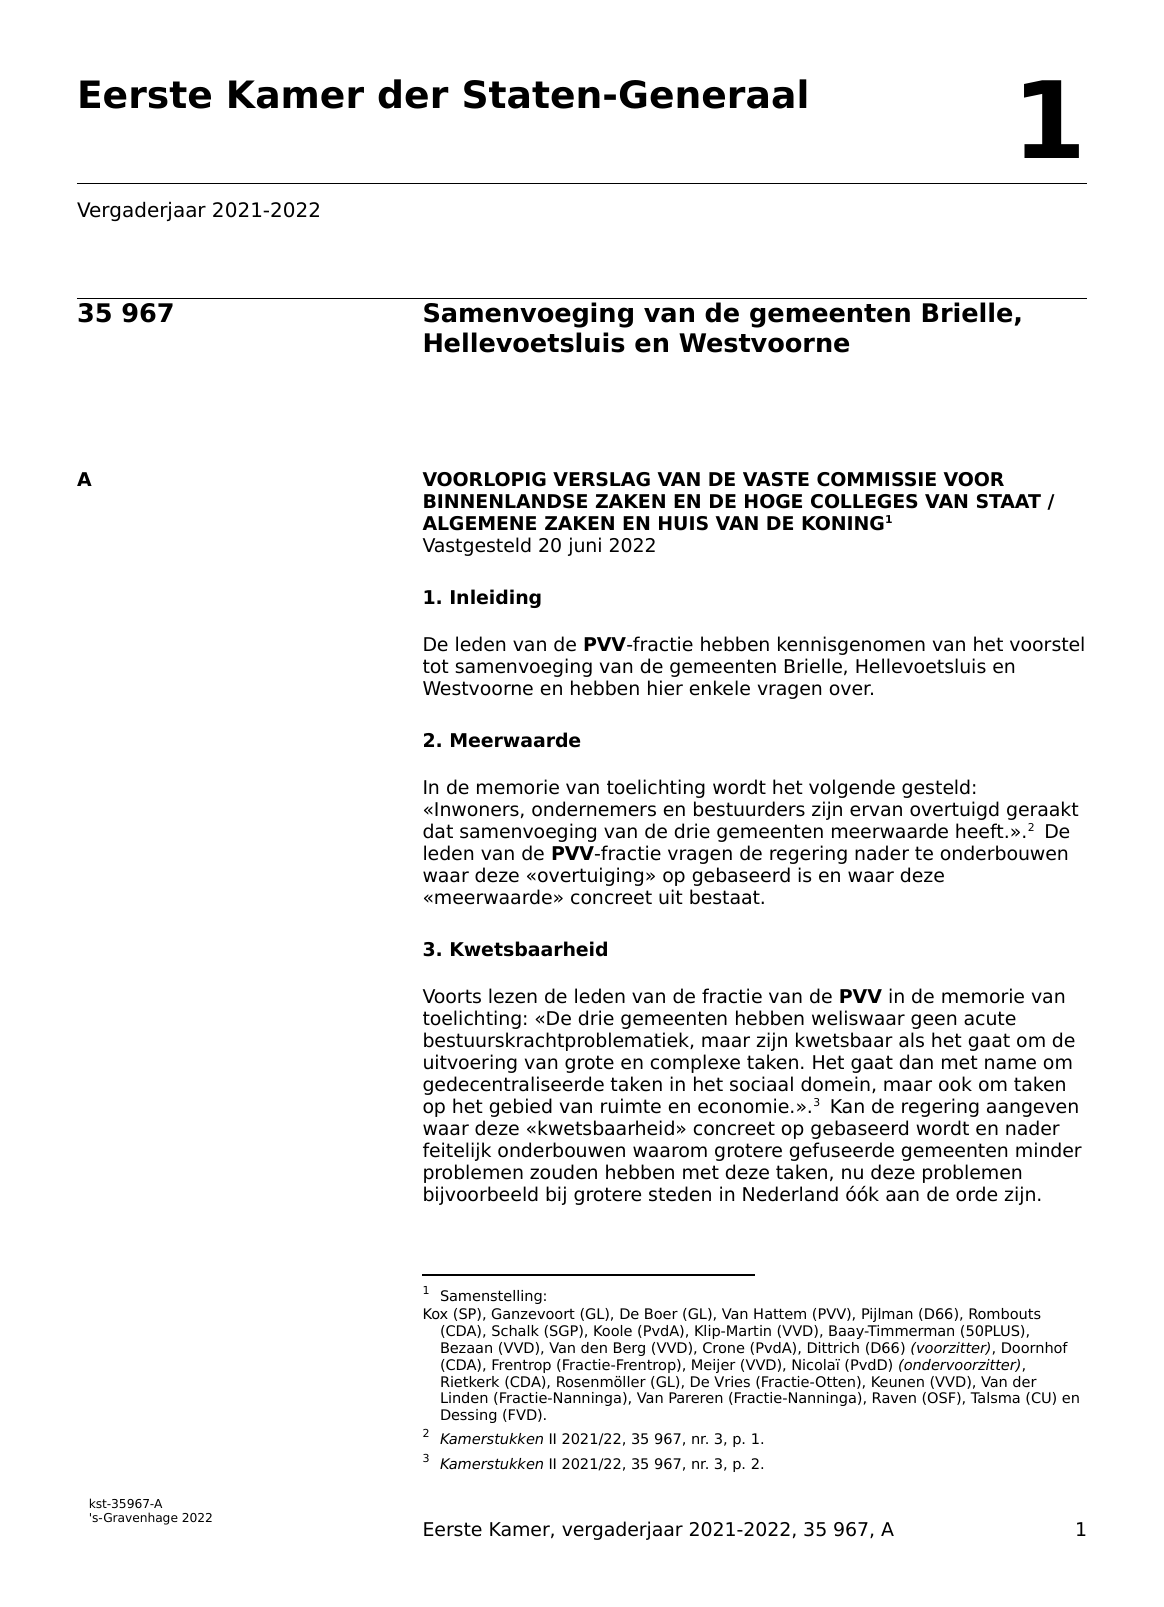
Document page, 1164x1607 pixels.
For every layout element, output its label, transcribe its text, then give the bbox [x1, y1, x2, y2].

text Vastgesteld 20 juni 2022 [422, 535, 1087, 557]
table_cell Vergaderjaar 2021-2022 [77, 184, 1087, 298]
text Kamerstukken II 2021/22, 35 967, nr. 3, p. 2. [422, 1452, 1087, 1474]
text 's-Gravenhage 2022 [88, 1511, 323, 1525]
subtitle A VOORLOPIG VERSLAG VAN DE VASTE COMMISSIE VOOR BINNENLANDSE ZAKEN EN DE HOGE COLLEGES VAN STAAT / ALGEMENE ZAKEN EN HUIS VAN DE KONING [77, 469, 1087, 535]
subtitle 1. Inleiding [422, 587, 1087, 609]
subtitle 3. Kwetsbaarheid [422, 939, 1087, 961]
text De leden van de PVV-fractie hebben kennisgenomen van het voorstel tot samenvoeging van de gemeenten Brielle, Hellevoetsluis en Westvoorne en hebben hier enkele vragen over. [422, 634, 1087, 700]
text Kox (SP), Ganzevoort (GL), De Boer (GL), Van Hattem (PVV), Pijlman (D66), Rombouts (CDA), Schalk (SGP), Koole (PvdA), Klip-Martin (VVD), Baay-Timmerman (50PLUS), Bezaan (VVD), Van den Berg (VVD), Crone (PvdA), Dittrich (D66) (voorzitter), Doornhof (CDA), Frentrop (Fractie-Frentrop), Meijer (VVD), Nicolaï (PvdD) (ondervoorzitter), Rietkerk (CDA), Rosenmöller (GL), De Vries (Fractie-Otten), Keunen (VVD), Van der Linden (Fractie-Nanninga), Van Pareren (Fractie-Nanninga), Raven (OSF), Talsma (CU) en Dessing (FVD). [422, 1306, 1087, 1424]
subtitle 35 967 Samenvoeging van de gemeenten Brielle, Hellevoetsluis en Westvoorne [77, 299, 1087, 358]
text kst-35967-A [88, 1497, 323, 1511]
text In de memorie van toelichting wordt het volgende gesteld: «Inwoners, ondernemers en bestuurders zijn ervan overtuigd geraakt dat samenvoeging van de drie gemeenten meerwaarde heeft.». De leden van de PVV-fractie vragen de regering nader te onderbouwen waar deze «overtuiging» op gebaseerd is en waar deze «meerwaarde» concreet uit bestaat. [422, 777, 1087, 909]
table_header 1 [886, 59, 1087, 183]
text Voorts lezen de leden van de fractie van de PVV in de memorie van toelichting: «De drie gemeenten hebben weliswaar geen acute bestuurskrachtproblematiek, maar zijn kwetsbaar als het gaat om de uitvoering van grote en complexe taken. Het gaat dan met name om gedecentraliseerde taken in het sociaal domein, maar ook om taken op het gebied van ruimte en economie.». Kan de regering aangeven waar deze «kwetsbaarheid» concreet op gebaseerd wordt en nader feitelijk onderbouwen waarom grotere gefuseerde gemeenten minder problemen zouden hebben met deze taken, nu deze problemen bijvoorbeeld bij grotere steden in Nederland óók aan de orde zijn. [422, 986, 1087, 1206]
text Samenstelling: [422, 1284, 1087, 1306]
text Kamerstukken II 2021/22, 35 967, nr. 3, p. 1. [422, 1427, 1087, 1449]
table_header Eerste Kamer der Staten-Generaal [77, 59, 886, 183]
subtitle 2. Meerwaarde [422, 730, 1087, 752]
